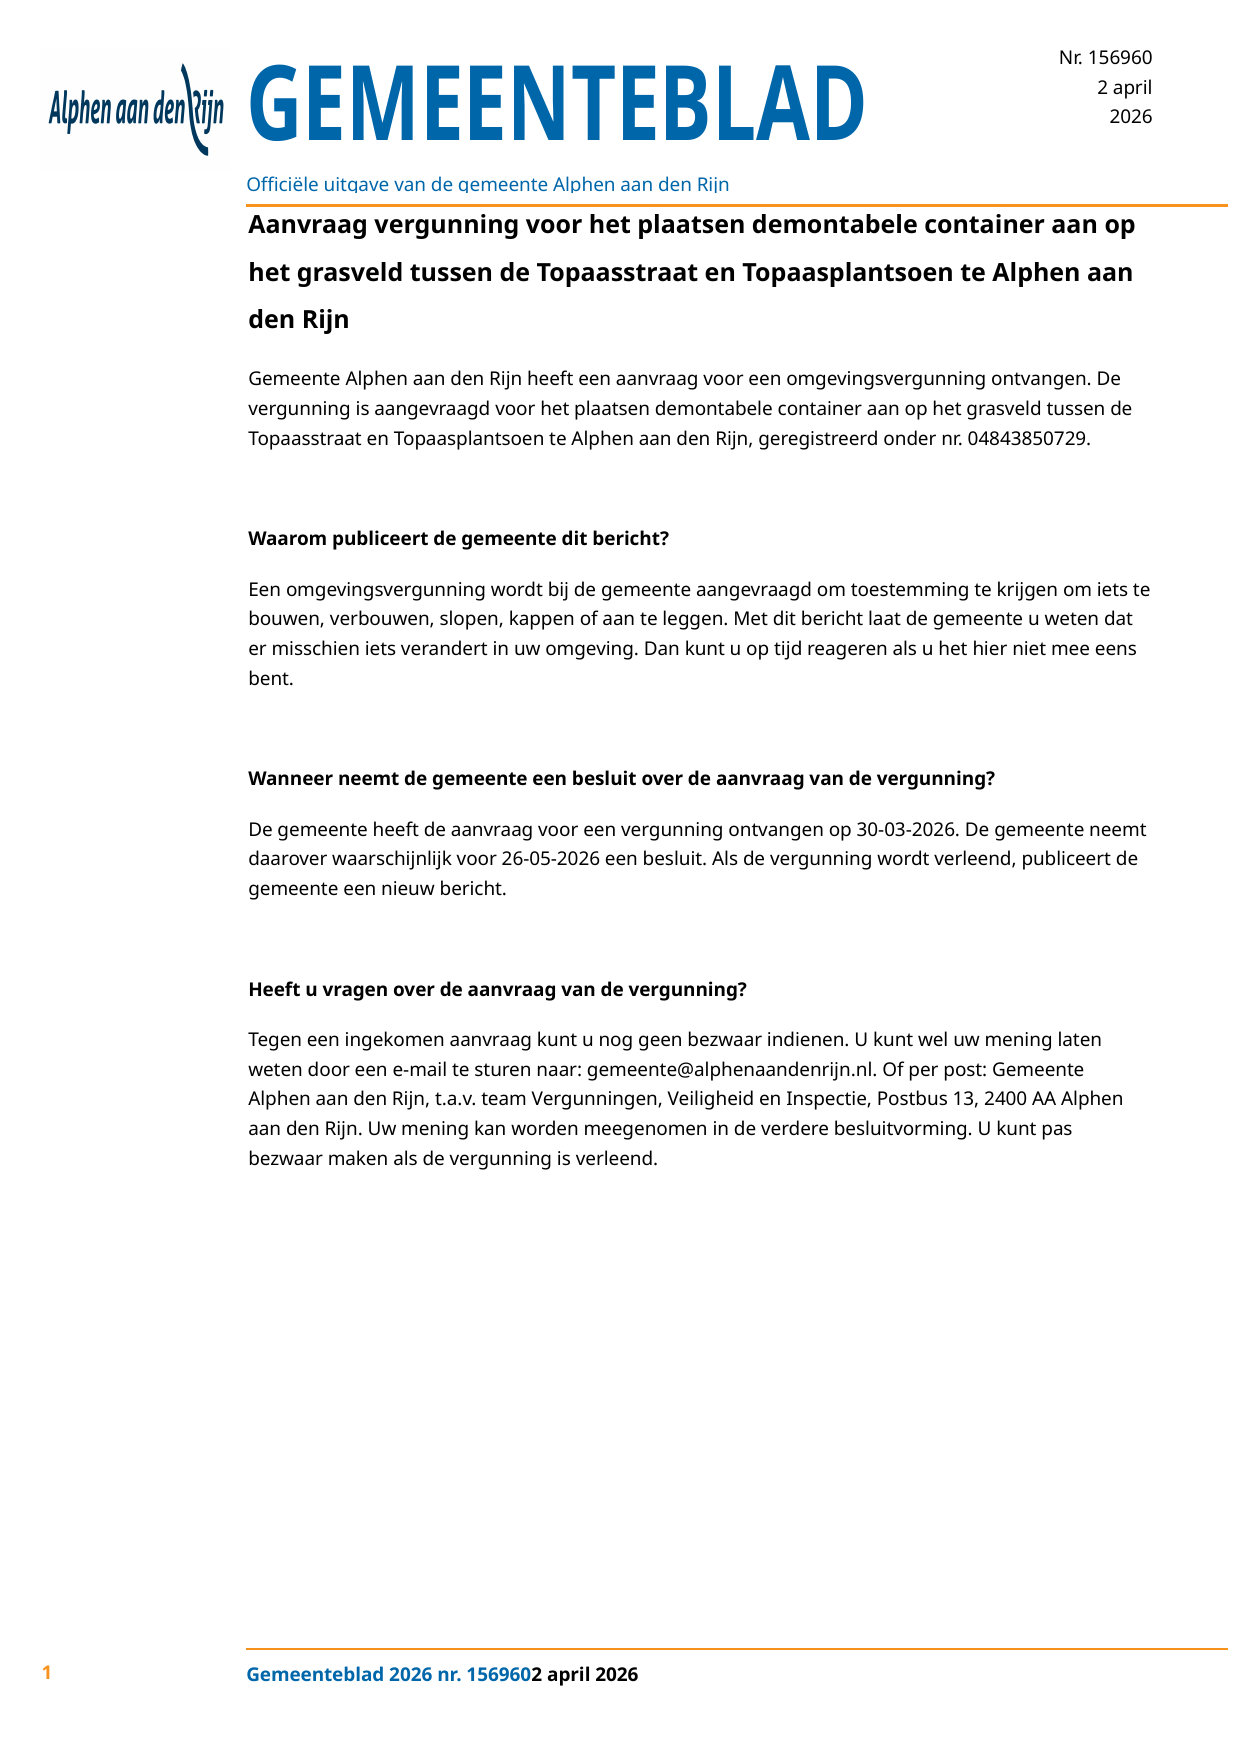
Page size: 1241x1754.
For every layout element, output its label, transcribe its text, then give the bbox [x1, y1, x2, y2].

text Waarom publiceert de gemeente dit bericht? [248, 526, 1152, 551]
text Wanneer neemt de gemeente een besluit over de aanvraag van de vergunning? [248, 766, 1152, 791]
text Een omgevingsvergunning wordt bij de gemeente aangevraagd om toestemming te krijgen om iets te bouwen, verbouwen, slopen, kappen of aan te leggen. Met dit bericht laat de gemeente u weten dat er misschien iets verandert in uw omgeving. Dan kunt u op tijd reageren als u het hier niet mee eens bent. [248, 576, 1152, 690]
picture [41, 47, 231, 172]
text Aanvraag vergunning voor het plaatsen demontabele container aan op het grasveld tussen de Topaasstraat en Topaasplantsoen te Alphen aan den Rijn [248, 207, 1152, 336]
text De gemeente heeft de aanvraag voor een vergunning ontvangen op 30-03-2026. De gemeente neemt daarover waarschijnlijk voor 26-05-2026 een besluit. Als de vergunning wordt verleend, publiceert de gemeente een nieuw bericht. [248, 816, 1152, 901]
text Gemeente Alphen aan den Rijn heeft een aanvraag voor een omgevingsvergunning ontvangen. De vergunning is aangevraagd voor het plaatsen demontabele container aan op het grasveld tussen de Topaasstraat en Topaasplantsoen te Alphen aan den Rijn, geregistreerd onder nr. 04843850729. [248, 366, 1152, 450]
text Heeft u vragen over de aanvraag van de vergunning? [248, 976, 1152, 1002]
text Tegen een ingekomen aanvraag kunt u nog geen bezwaar indienen. U kunt wel uw mening laten weten door een e-mail te sturen naar: gemeente@alphenaandenrijn.nl. Of per post: Gemeente Alphen aan den Rijn, t.a.v. team Vergunningen, Veiligheid en Inspectie, Postbus 13, 2400 AA Alphen aan den Rijn. Uw mening kan worden meegenomen in de verdere besluitvorming. U kunt pas bezwaar maken als de vergunning is verleend. [248, 1026, 1152, 1170]
